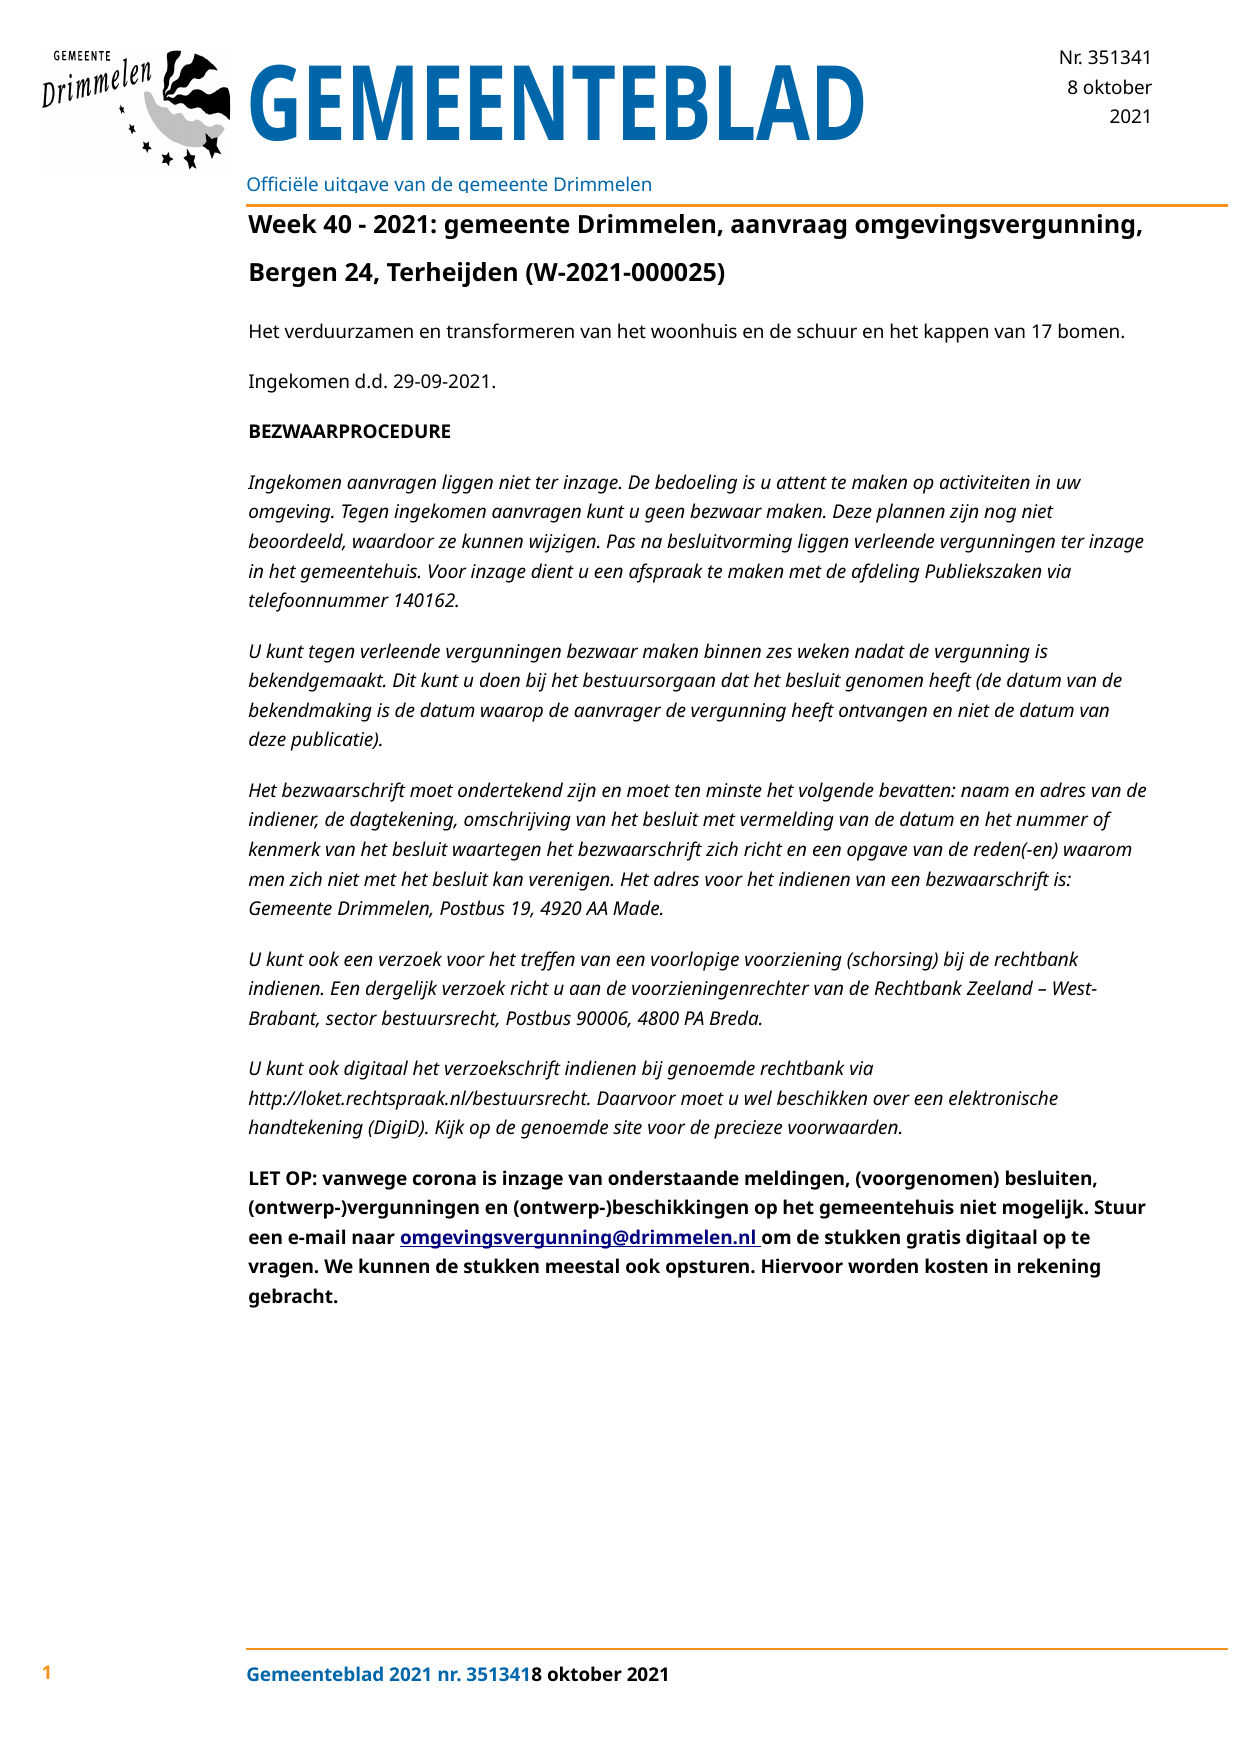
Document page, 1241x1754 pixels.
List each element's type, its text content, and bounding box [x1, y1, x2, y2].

text Week 40 - 2021: gemeente Drimmelen, aanvraag omgevingsvergunning, Bergen 24, Terheijden (W-2021-000025) [248, 207, 1152, 288]
text Het verduurzamen en transformeren van het woonhuis en de schuur en het kappen van 17 bomen. [248, 318, 1152, 344]
picture [41, 47, 231, 172]
text BEZWAARPROCEDURE [248, 419, 1152, 444]
text Ingekomen d.d. 29-09-2021. [248, 368, 1152, 394]
text U kunt ook een verzoek voor het treffen van een voorlopige voorziening (schorsing) bij de rechtbank indienen. Een dergelijk verzoek richt u aan de voorzieningenrechter van de Rechtbank Zeeland – West-Brabant, sector bestuursrecht, Postbus 90006, 4800 PA Breda. [248, 946, 1152, 1031]
text Het bezwaarschrift moet ondertekend zijn en moet ten minste het volgende bevatten: naam en adres van de indiener, de dagtekening, omschrijving van het besluit met vermelding van de datum en het nummer of kenmerk van het besluit waartegen het bezwaarschrift zich richt en een opgave van de reden(-en) waarom men zich niet met het besluit kan verenigen. Het adres voor het indienen van een bezwaarschrift is: Gemeente Drimmelen, Postbus 19, 4920 AA Made. [248, 777, 1152, 921]
text LET OP: vanwege corona is inzage van onderstaande meldingen, (voorgenomen) besluiten, (ontwerp-)vergunningen en (ontwerp-)beschikkingen op het gemeentehuis niet mogelijk. Stuur een e-mail naar omgevingsvergunning@drimmelen.nl om de stukken gratis digitaal op te vragen. We kunnen de stukken meestal ook opsturen. Hiervoor worden kosten in rekening gebracht. [248, 1165, 1152, 1309]
text U kunt ook digitaal het verzoekschrift indienen bij genoemde rechtbank via http://loket.rechtspraak.nl/bestuursrecht. Daarvoor moet u wel beschikken over een elektronische handtekening (DigiD). Kijk op de genoemde site voor de precieze voorwaarden. [248, 1055, 1152, 1140]
text Ingekomen aanvragen liggen niet ter inzage. De bedoeling is u attent te maken op activiteiten in uw omgeving. Tegen ingekomen aanvragen kunt u geen bezwaar maken. Deze plannen zijn nog niet beoordeeld, waardoor ze kunnen wijzigen. Pas na besluitvorming liggen verleende vergunningen ter inzage in het gemeentehuis. Voor inzage dient u een afspraak te maken met de afdeling Publiekszaken via telefoonnummer 140162. [248, 469, 1152, 613]
text U kunt tegen verleende vergunningen bezwaar maken binnen zes weken nadat de vergunning is bekendgemaakt. Dit kunt u doen bij het bestuursorgaan dat het besluit genomen heeft (de datum van de bekendmaking is de datum waarop de aanvrager de vergunning heeft ontvangen en niet de datum van deze publicatie). [248, 638, 1152, 752]
